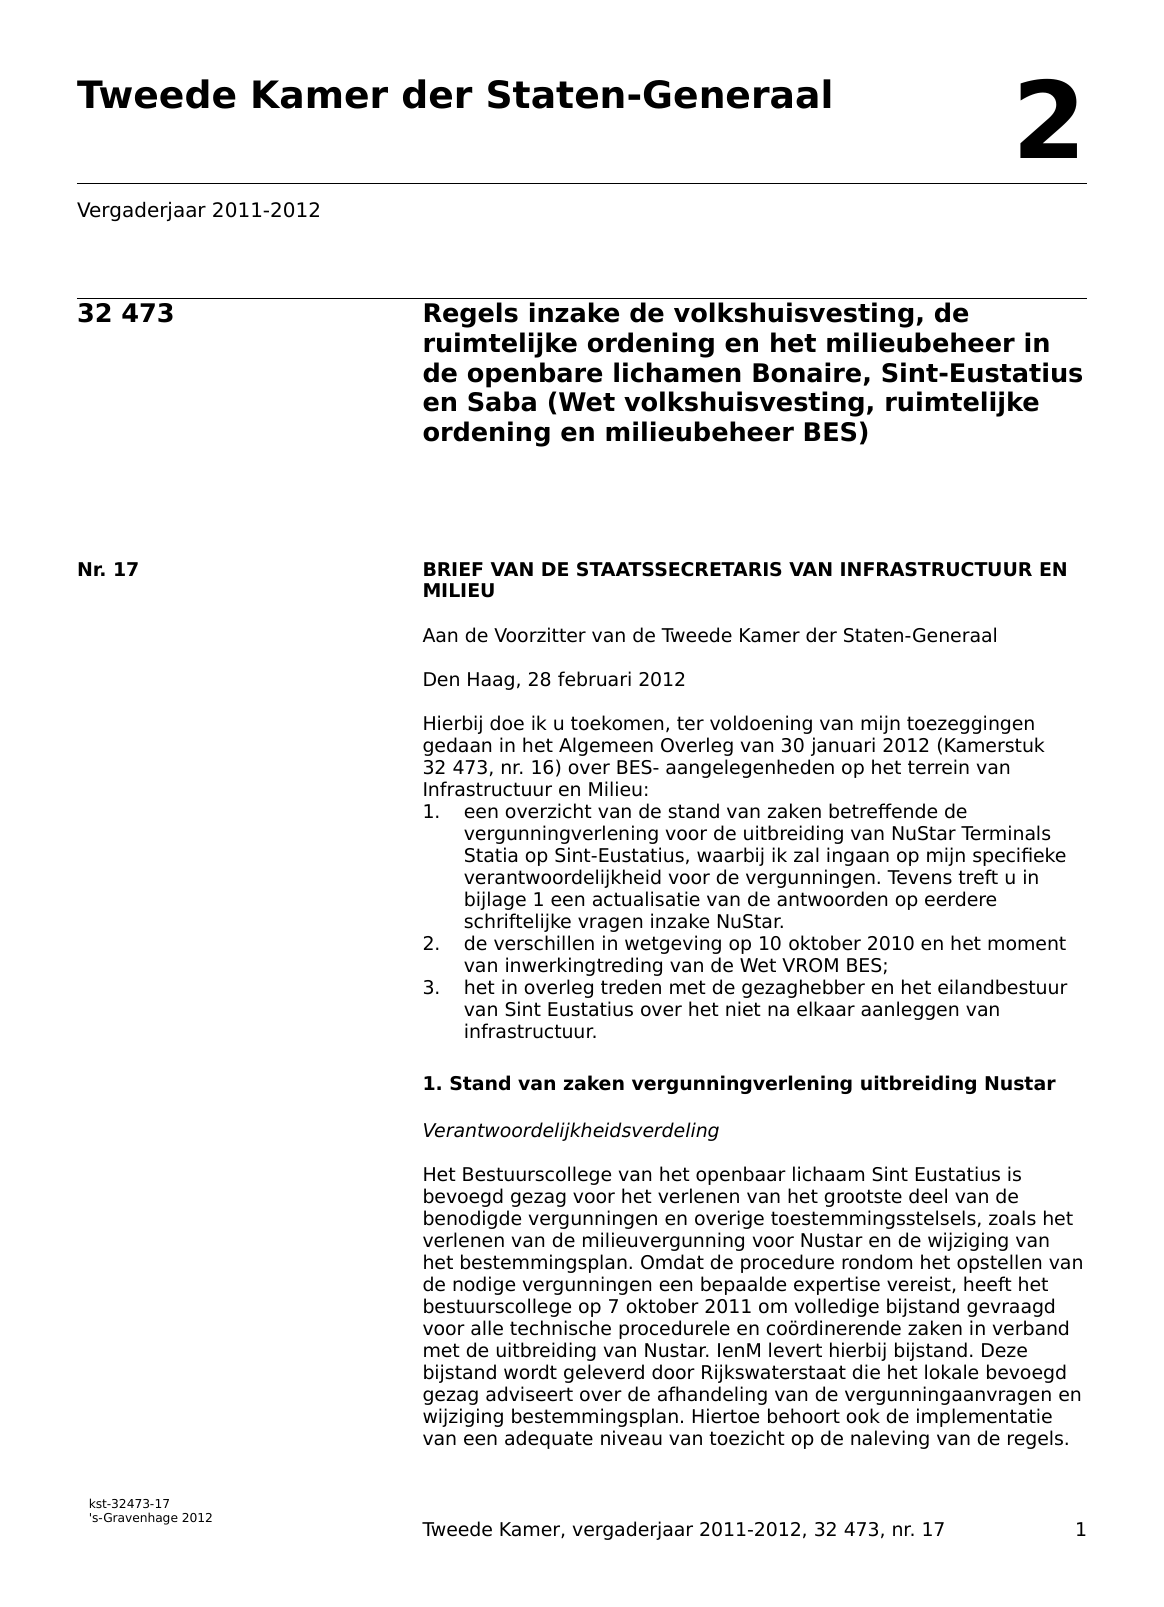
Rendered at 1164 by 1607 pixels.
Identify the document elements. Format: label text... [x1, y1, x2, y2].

subtitle 1. Stand van zaken vergunningverlening uitbreiding Nustar [422, 1073, 1087, 1094]
text Het Bestuurscollege van het openbaar lichaam Sint Eustatius is bevoegd gezag voor het verlenen van het grootste deel van de benodigde vergunningen en overige toestemmingsstelsels, zoals het verlenen van de milieuvergunning voor Nustar en de wijziging van het bestemmingsplan. Omdat de procedure rondom het opstellen van de nodige vergunningen een bepaalde expertise vereist, heeft het bestuurscollege op 7 oktober 2011 om volledige bijstand gevraagd voor alle technische procedurele en coördinerende zaken in verband met de uitbreiding van Nustar. IenM levert hierbij bijstand. Deze bijstand wordt geleverd door Rijkswaterstaat die het lokale bevoegd gezag adviseert over de afhandeling van de vergunningaanvragen en wijziging bestemmingsplan. Hiertoe behoort ook de implementatie van een adequate niveau van toezicht op de naleving van de regels. [422, 1164, 1087, 1449]
text 2. de verschillen in wetgeving op 10 oktober 2010 en het moment van inwerkingtreding van de Wet VROM BES; [422, 933, 1087, 977]
text 3. het in overleg treden met de gezaghebber en het eilandbestuur van Sint Eustatius over het niet na elkaar aanleggen van infrastructuur. [422, 977, 1087, 1043]
text 1. een overzicht van de stand van zaken betreffende de vergunningverlening voor de uitbreiding van NuStar Terminals Statia op Sint-Eustatius, waarbij ik zal ingaan op mijn specifieke verantwoordelijkheid voor de vergunningen. Tevens treft u in bijlage 1 een actualisatie van de antwoorden op eerdere schriftelijke vragen inzake NuStar. [422, 801, 1087, 933]
subtitle 32 473 Regels inzake de volkshuisvesting, de ruimtelijke ordening en het milieubeheer in de openbare lichamen Bonaire, Sint-Eustatius en Saba (Wet volkshuisvesting, ruimtelijke ordening en milieubeheer BES) [77, 299, 1087, 447]
table_header Tweede Kamer der Staten-Generaal [77, 59, 886, 183]
subtitle Nr. 17 BRIEF VAN DE STAATSSECRETARIS VAN INFRASTRUCTUUR EN MILIEU [77, 558, 1087, 602]
text Hierbij doe ik u toekomen, ter voldoening van mijn toezeggingen gedaan in het Algemeen Overleg van 30 januari 2012 (Kamerstuk 32 473, nr. 16) over BES- aangelegenheden op het terrein van Infrastructuur en Milieu: [422, 713, 1087, 801]
text 's-Gravenhage 2012 [88, 1511, 323, 1525]
subtitle Verantwoordelijkheidsverdeling [422, 1119, 1087, 1142]
table_header 2 [886, 59, 1087, 183]
text Aan de Voorzitter van de Tweede Kamer der Staten-Generaal [422, 624, 1087, 647]
table_cell Vergaderjaar 2011-2012 [77, 184, 1087, 298]
text kst-32473-17 [88, 1497, 323, 1511]
text Den Haag, 28 februari 2012 [422, 669, 1087, 691]
